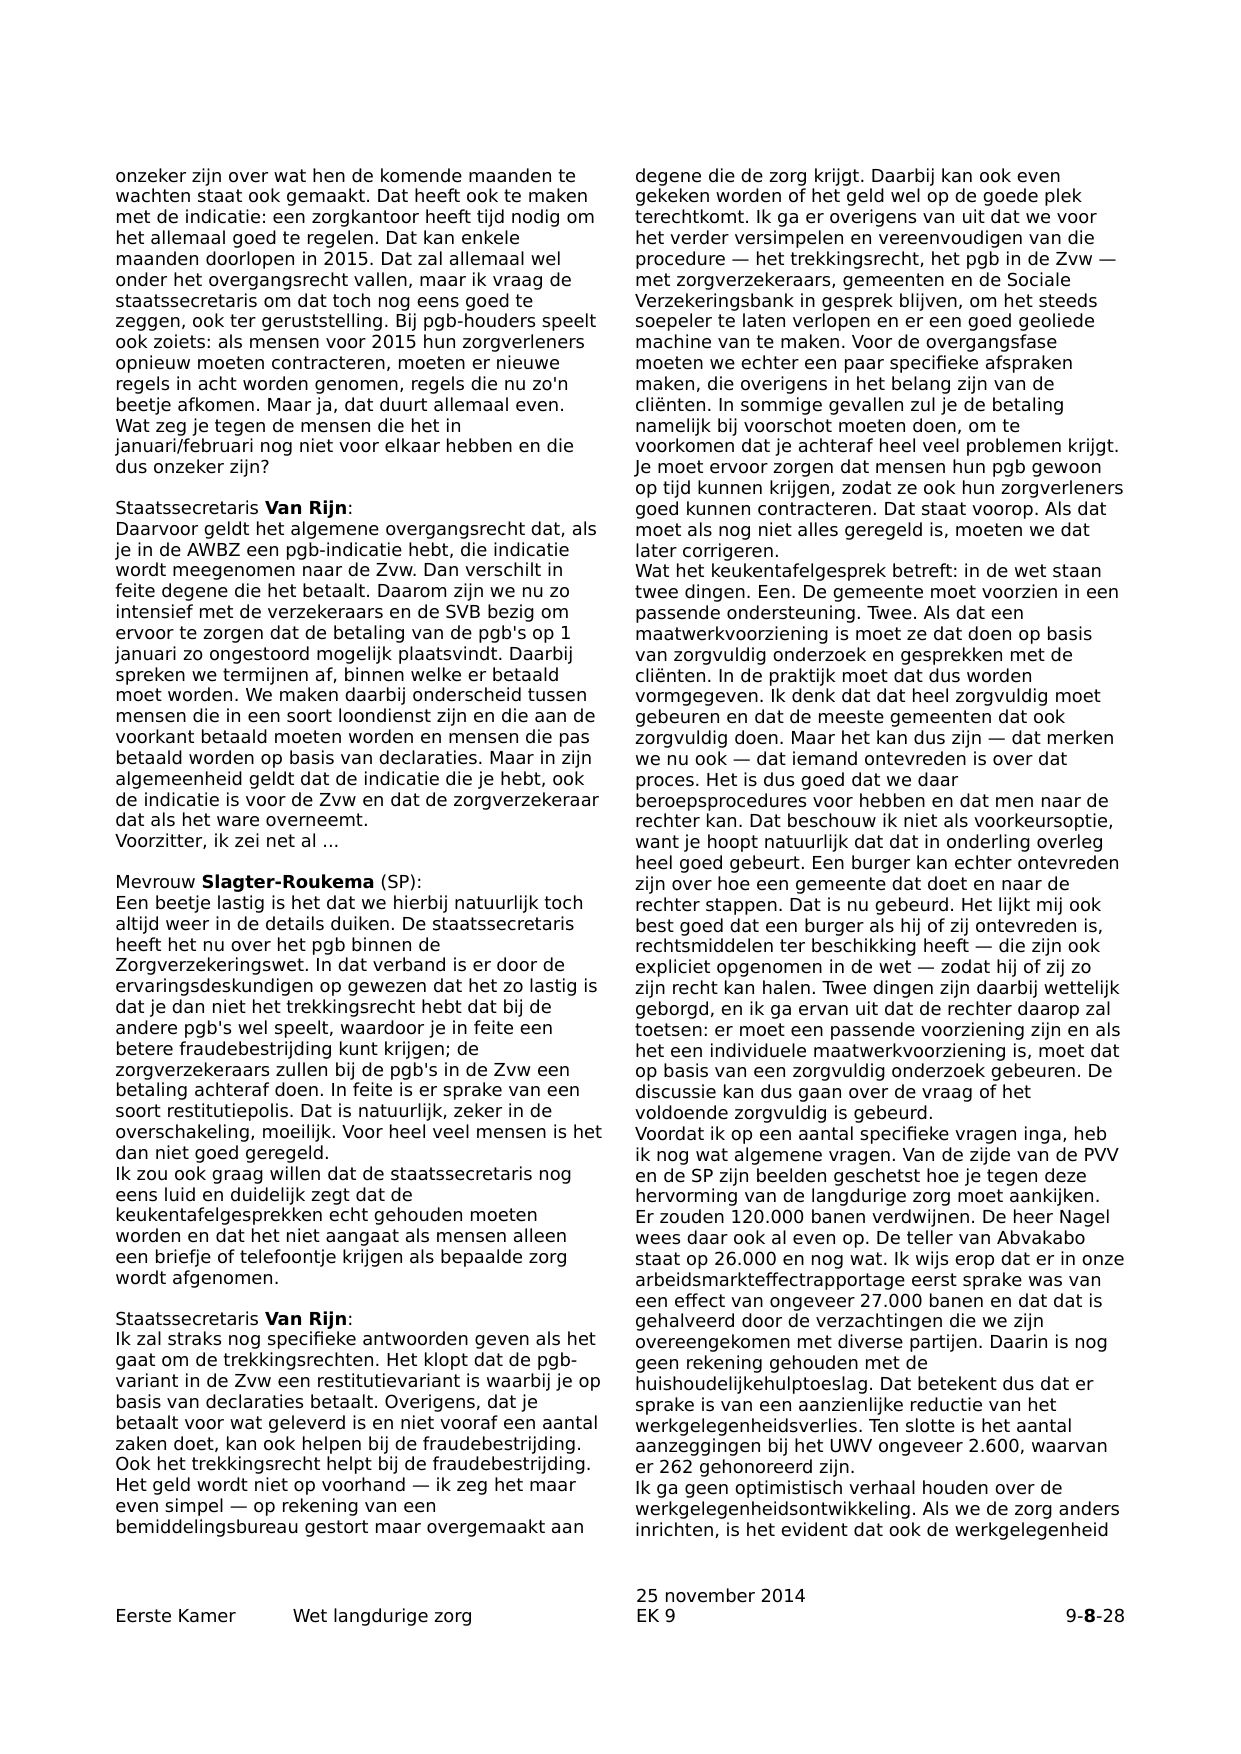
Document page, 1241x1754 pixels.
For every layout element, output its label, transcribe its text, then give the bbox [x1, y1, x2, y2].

text Staatssecretaris Van Rijn: [115, 498, 605, 518]
text Ik zal straks nog specifieke antwoorden geven als het gaat om de trekkingsrechten. Het klopt dat de pgb-variant in de Zvw een restitutievariant is waarbij je op basis van declaraties betaalt. Overigens, dat je betaalt voor wat geleverd is en niet vooraf een aantal zaken doet, kan ook helpen bij de fraudebestrijding. Ook het trekkingsrecht helpt bij de fraudebestrijding. Het geld wordt niet op voorhand — ik zeg het maar even simpel — op rekening van een bemiddelingsbureau gestort maar overgemaakt aan [115, 1329, 605, 1537]
text Voordat ik op een aantal specifieke vragen inga, heb ik nog wat algemene vragen. Van de zijde van de PVV en de SP zijn beelden geschetst hoe je tegen deze hervorming van de langdurige zorg moet aankijken. Er zouden 120.000 banen verdwijnen. De heer Nagel wees daar ook al even op. De teller van Abvakabo staat op 26.000 en nog wat. Ik wijs erop dat er in onze arbeidsmarkteffectrapportage eerst sprake was van een effect van ongeveer 27.000 banen en dat dat is gehalveerd door de verzachtingen die we zijn overeengekomen met diverse partijen. Daarin is nog geen rekening gehouden met de huishoudelijkehulptoeslag. Dat betekent dus dat er sprake is van een aanzienlijke reductie van het werkgelegenheidsverlies. Ten slotte is het aantal aanzeggingen bij het UWV ongeveer 2.600, waarvan er 262 gehonoreerd zijn. [635, 1124, 1125, 1478]
text Ik ga geen optimistisch verhaal houden over de werkgelegenheidsontwikkeling. Als we de zorg anders inrichten, is het evident dat ook de werkgelegenheid [635, 1478, 1125, 1540]
text Voorzitter, ik zei net al ... [115, 831, 605, 852]
text Een beetje lastig is het dat we hierbij natuurlijk toch altijd weer in de details duiken. De staatssecretaris heeft het nu over het pgb binnen de Zorgverzekeringswet. In dat verband is er door de ervaringsdeskundigen op gewezen dat het zo lastig is dat je dan niet het trekkingsrecht hebt dat bij de andere pgb's wel speelt, waardoor je in feite een betere fraudebestrijding kunt krijgen; de zorgverzekeraars zullen bij de pgb's in de Zvw een betaling achteraf doen. In feite is er sprake van een soort restitutiepolis. Dat is natuurlijk, zeker in de overschakeling, moeilijk. Voor heel veel mensen is het dan niet goed geregeld. [115, 893, 605, 1163]
text Staatssecretaris Van Rijn: [115, 1308, 605, 1329]
text Ik zou ook graag willen dat de staatssecretaris nog eens luid en duidelijk zegt dat de keukentafelgesprekken echt gehouden moeten worden en dat het niet aangaat als mensen alleen een briefje of telefoontje krijgen als bepaalde zorg wordt afgenomen. [115, 1163, 605, 1288]
text onzeker zijn over wat hen de komende maanden te wachten staat ook gemaakt. Dat heeft ook te maken met de indicatie: een zorgkantoor heeft tijd nodig om het allemaal goed te regelen. Dat kan enkele maanden doorlopen in 2015. Dat zal allemaal wel onder het overgangsrecht vallen, maar ik vraag de staatssecretaris om dat toch nog eens goed te zeggen, ook ter geruststelling. Bij pgb-houders speelt ook zoiets: als mensen voor 2015 hun zorgverleners opnieuw moeten contracteren, moeten er nieuwe regels in acht worden genomen, regels die nu zo'n beetje afkomen. Maar ja, dat duurt allemaal even. Wat zeg je tegen de mensen die het in januari/februari nog niet voor elkaar hebben en die dus onzeker zijn? [115, 165, 605, 478]
text Wat het keukentafelgesprek betreft: in de wet staan twee dingen. Een. De gemeente moet voorzien in een passende ondersteuning. Twee. Als dat een maatwerkvoorziening is moet ze dat doen op basis van zorgvuldig onderzoek en gesprekken met de cliënten. In de praktijk moet dat dus worden vormgegeven. Ik denk dat dat heel zorgvuldig moet gebeuren en dat de meeste gemeenten dat ook zorgvuldig doen. Maar het kan dus zijn — dat merken we nu ook — dat iemand ontevreden is over dat proces. Het is dus goed dat we daar beroepsprocedures voor hebben en dat men naar de rechter kan. Dat beschouw ik niet als voorkeursoptie, want je hoopt natuurlijk dat dat in onderling overleg heel goed gebeurt. Een burger kan echter ontevreden zijn over hoe een gemeente dat doet en naar de rechter stappen. Dat is nu gebeurd. Het lijkt mij ook best goed dat een burger als hij of zij ontevreden is, rechtsmiddelen ter beschikking heeft — die zijn ook expliciet opgenomen in de wet — zodat hij of zij zo zijn recht kan halen. Twee dingen zijn daarbij wettelijk geborgd, en ik ga ervan uit dat de rechter daarop zal toetsen: er moet een passende voorziening zijn en als het een individuele maatwerkvoorziening is, moet dat op basis van een zorgvuldig onderzoek gebeuren. De discussie kan dus gaan over de vraag of het voldoende zorgvuldig is gebeurd. [635, 561, 1125, 1124]
text degene die de zorg krijgt. Daarbij kan ook even gekeken worden of het geld wel op de goede plek terechtkomt. Ik ga er overigens van uit dat we voor het verder versimpelen en vereenvoudigen van die procedure — het trekkingsrecht, het pgb in de Zvw — met zorgverzekeraars, gemeenten en de Sociale Verzekeringsbank in gesprek blijven, om het steeds soepeler te laten verlopen en er een goed geoliede machine van te maken. Voor de overgangsfase moeten we echter een paar specifieke afspraken maken, die overigens in het belang zijn van de cliënten. In sommige gevallen zul je de betaling namelijk bij voorschot moeten doen, om te voorkomen dat je achteraf heel veel problemen krijgt. Je moet ervoor zorgen dat mensen hun pgb gewoon op tijd kunnen krijgen, zodat ze ook hun zorgverleners goed kunnen contracteren. Dat staat voorop. Als dat moet als nog niet alles geregeld is, moeten we dat later corrigeren. [635, 165, 1125, 561]
text Daarvoor geldt het algemene overgangsrecht dat, als je in de AWBZ een pgb-indicatie hebt, die indicatie wordt meegenomen naar de Zvw. Dan verschilt in feite degene die het betaalt. Daarom zijn we nu zo intensief met de verzekeraars en de SVB bezig om ervoor te zorgen dat de betaling van de pgb's op 1 januari zo ongestoord mogelijk plaatsvindt. Daarbij spreken we termijnen af, binnen welke er betaald moet worden. We maken daarbij onderscheid tussen mensen die in een soort loondienst zijn en die aan de voorkant betaald moeten worden en mensen die pas betaald worden op basis van declaraties. Maar in zijn algemeenheid geldt dat de indicatie die je hebt, ook de indicatie is voor de Zvw en dat de zorgverzekeraar dat als het ware overneemt. [115, 518, 605, 831]
text Mevrouw Slagter-Roukema (SP): [115, 872, 605, 893]
